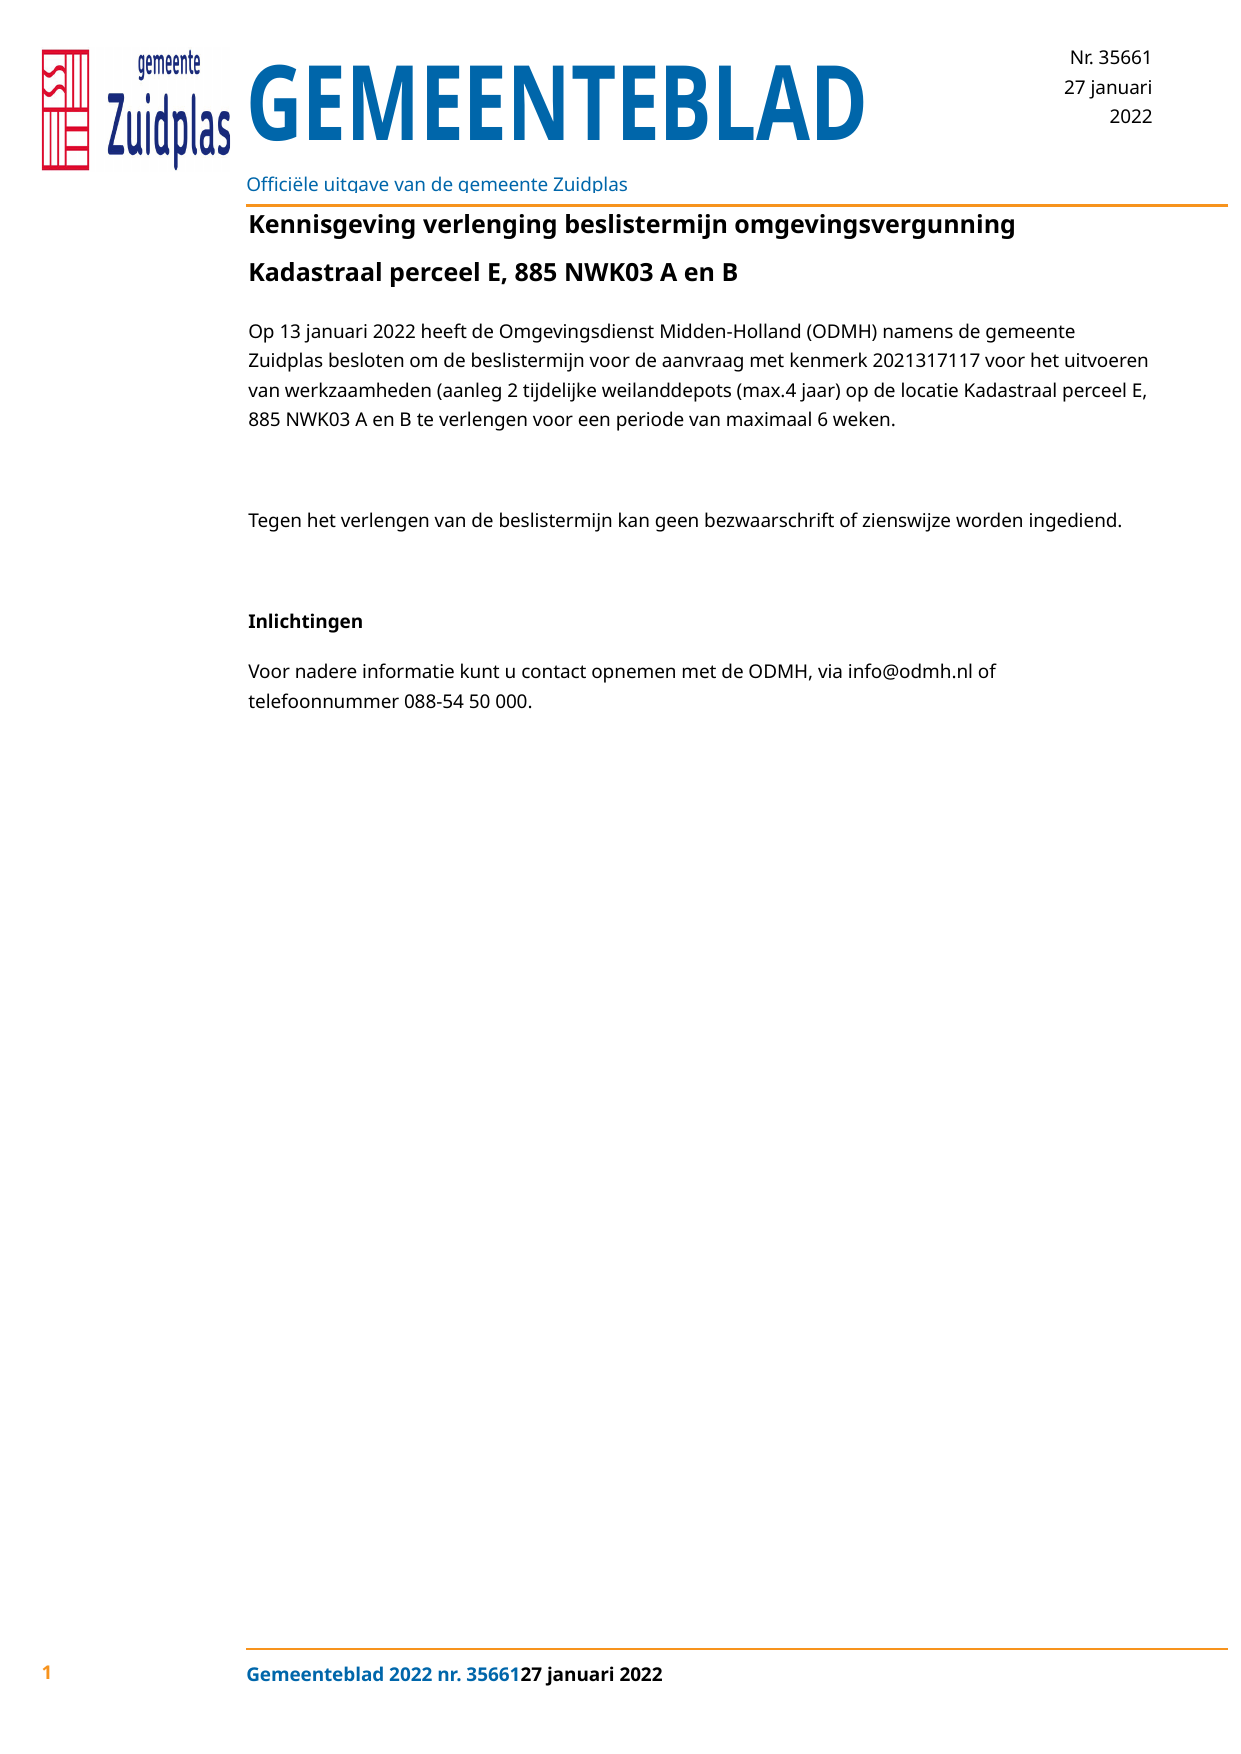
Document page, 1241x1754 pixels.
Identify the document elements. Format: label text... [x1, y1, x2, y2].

text Voor nadere informatie kunt u contact opnemen met de ODMH, via info@odmh.nl of telefoonnummer 088-54 50 000. [248, 659, 1152, 714]
text Inlichtingen [248, 608, 1152, 634]
picture [41, 47, 231, 172]
text Kennisgeving verlenging beslistermijn omgevingsvergunning Kadastraal perceel E, 885 NWK03 A en B [248, 207, 1152, 288]
text Tegen het verlengen van de beslistermijn kan geen bezwaarschrift of zienswijze worden ingediend. [248, 507, 1152, 533]
text Op 13 januari 2022 heeft de Omgevingsdienst Midden-Holland (ODMH) namens de gemeente Zuidplas besloten om de beslistermijn voor de aanvraag met kenmerk 2021317117 voor het uitvoeren van werkzaamheden (aanleg 2 tijdelijke weilanddepots (max.4 jaar) op de locatie Kadastraal perceel E, 885 NWK03 A en B te verlengen voor een periode van maximaal 6 weken. [248, 318, 1152, 432]
